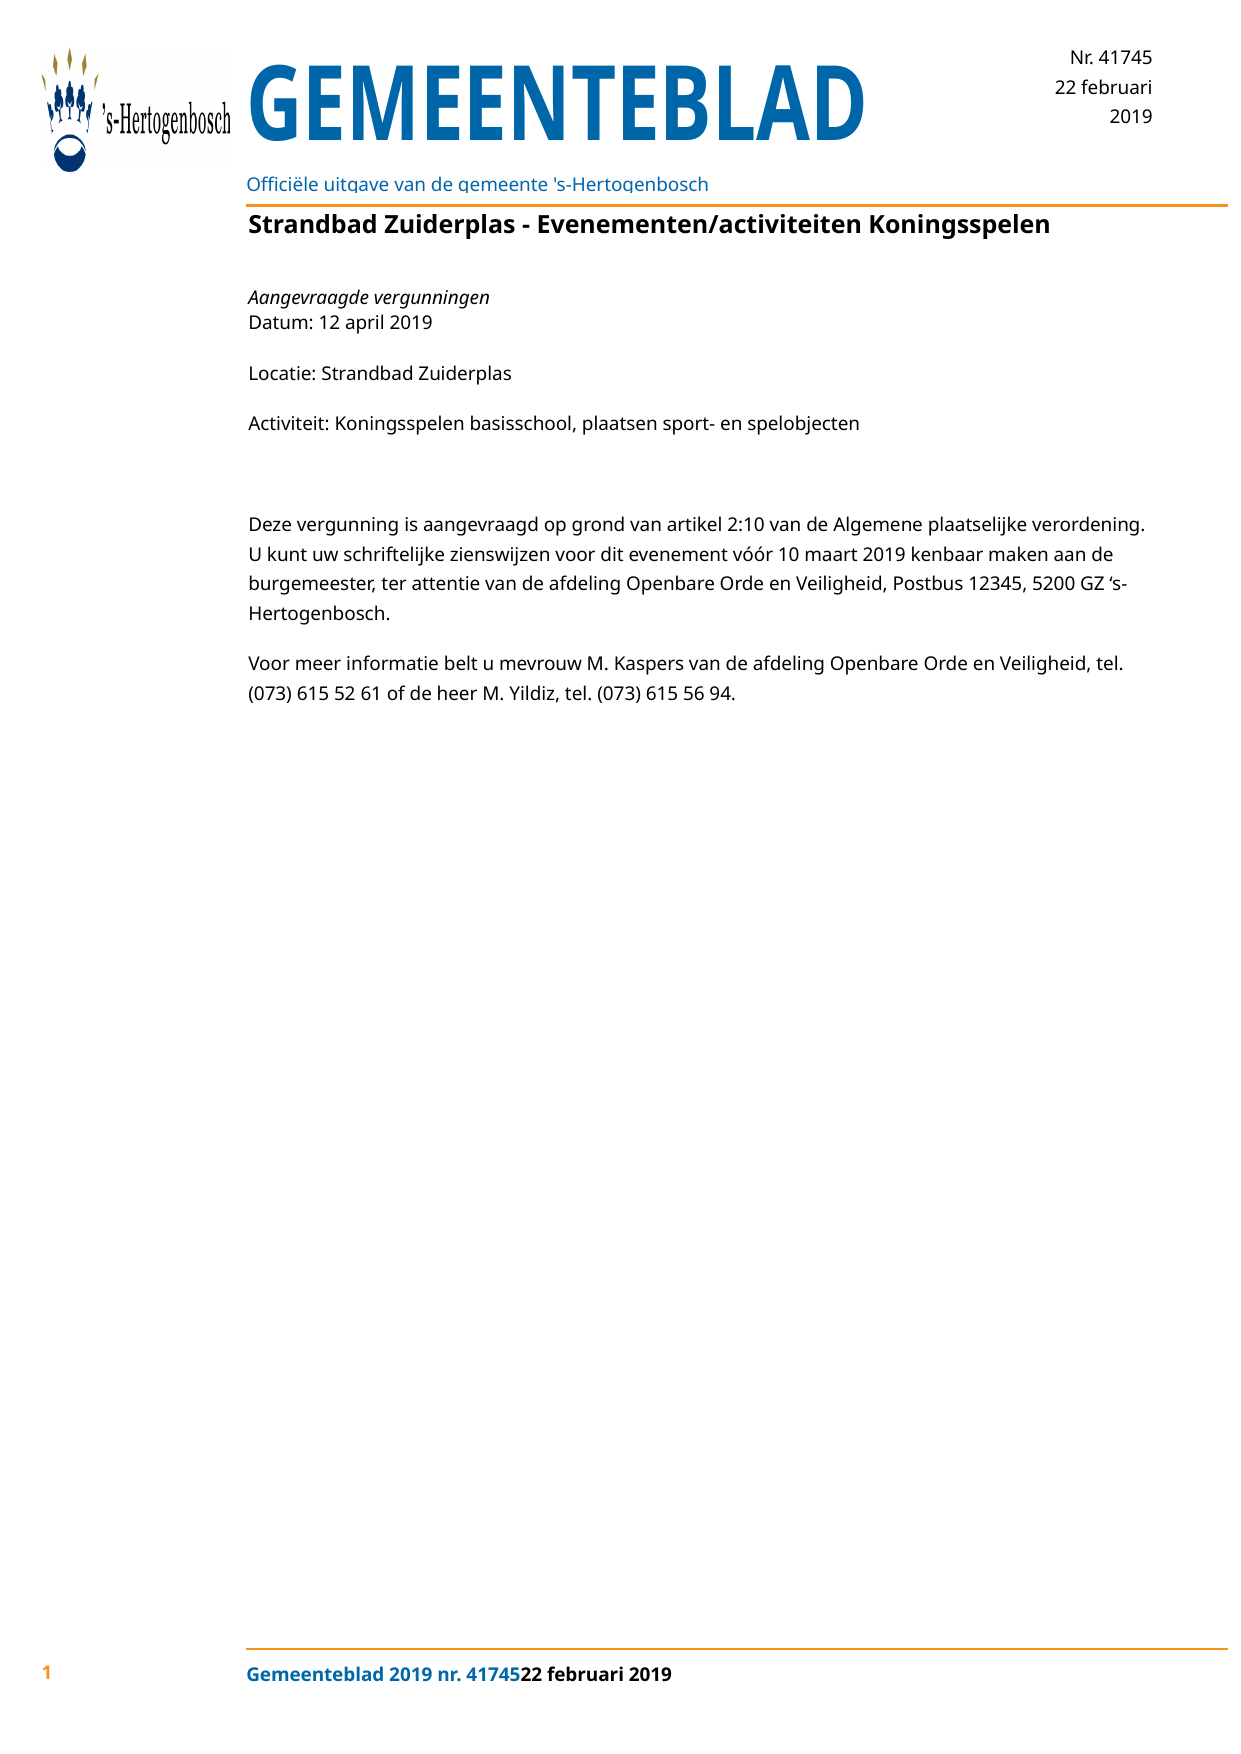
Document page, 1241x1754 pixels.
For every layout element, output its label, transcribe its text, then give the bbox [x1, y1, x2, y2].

text Aangevraagde vergunningen [248, 284, 1152, 309]
text Strandbad Zuiderplas - Evenementen/activiteiten Koningsspelen [248, 207, 1152, 241]
text Locatie: Strandbad Zuiderplas [248, 360, 1152, 386]
text Activiteit: Koningsspelen basisschool, plaatsen sport- en spelobjecten [248, 410, 1152, 436]
picture [41, 47, 231, 172]
text Datum: 12 april 2019 [248, 309, 1152, 335]
text Voor meer informatie belt u mevrouw M. Kaspers van de afdeling Openbare Orde en Veiligheid, tel. (073) 615 52 61 of de heer M. Yildiz, tel. (073) 615 56 94. [248, 650, 1152, 706]
text Deze vergunning is aangevraagd op grond van artikel 2:10 van de Algemene plaatselijke verordening. U kunt uw schriftelijke zienswijzen voor dit evenement vóór 10 maart 2019 kenbaar maken aan de burgemeester, ter attentie van de afdeling Openbare Orde en Veiligheid, Postbus 12345, 5200 GZ ‘s-Hertogenbosch. [248, 511, 1152, 626]
